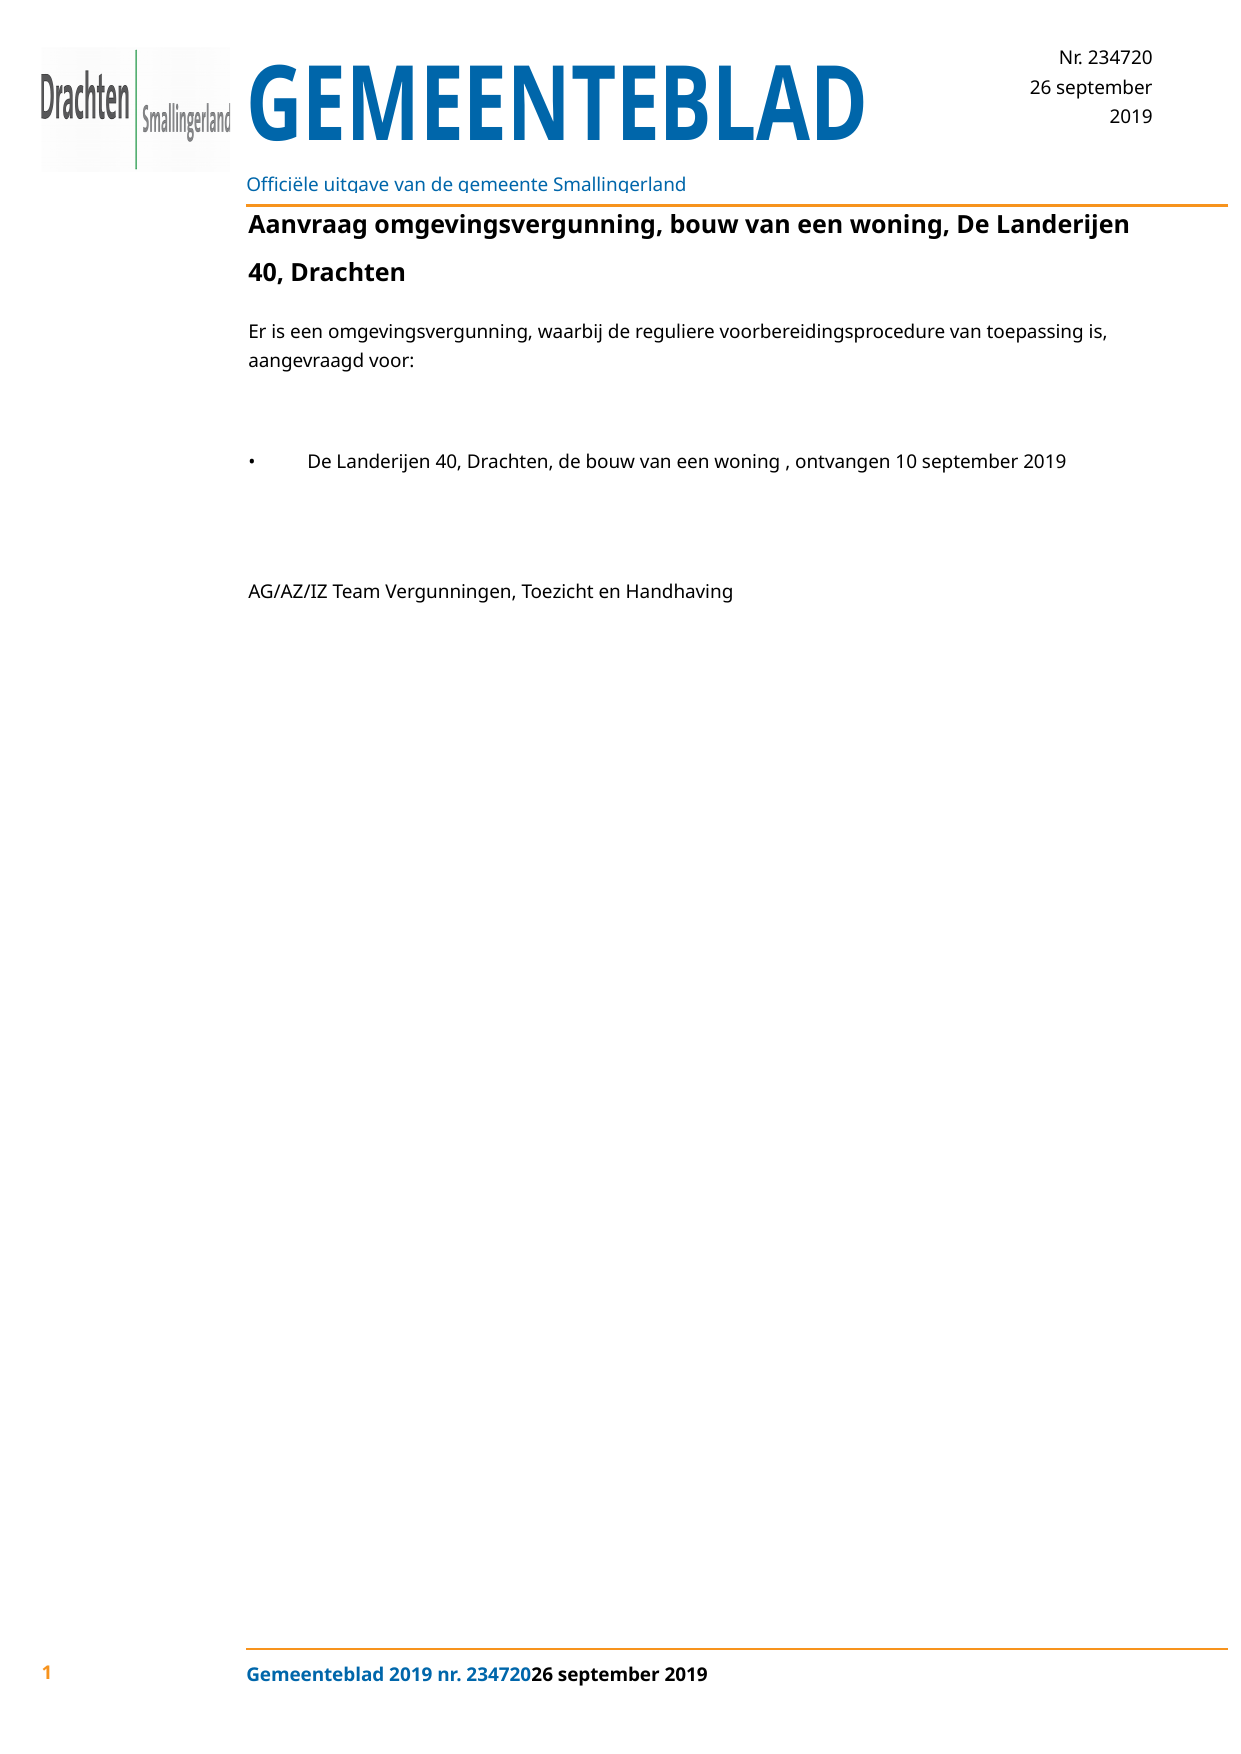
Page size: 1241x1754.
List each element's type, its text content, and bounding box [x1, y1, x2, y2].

text Er is een omgevingsvergunning, waarbij de reguliere voorbereidingsprocedure van toepassing is, aangevraagd voor: [248, 318, 1152, 373]
list De Landerijen 40, Drachten, de bouw van een woning , ontvangen 10 september 2019 [248, 448, 1152, 474]
text AG/AZ/IZ Team Vergunningen, Toezicht en Handhaving [248, 579, 1152, 604]
picture [41, 47, 231, 172]
text Aanvraag omgevingsvergunning, bouw van een woning, De Landerijen 40, Drachten [248, 207, 1152, 288]
